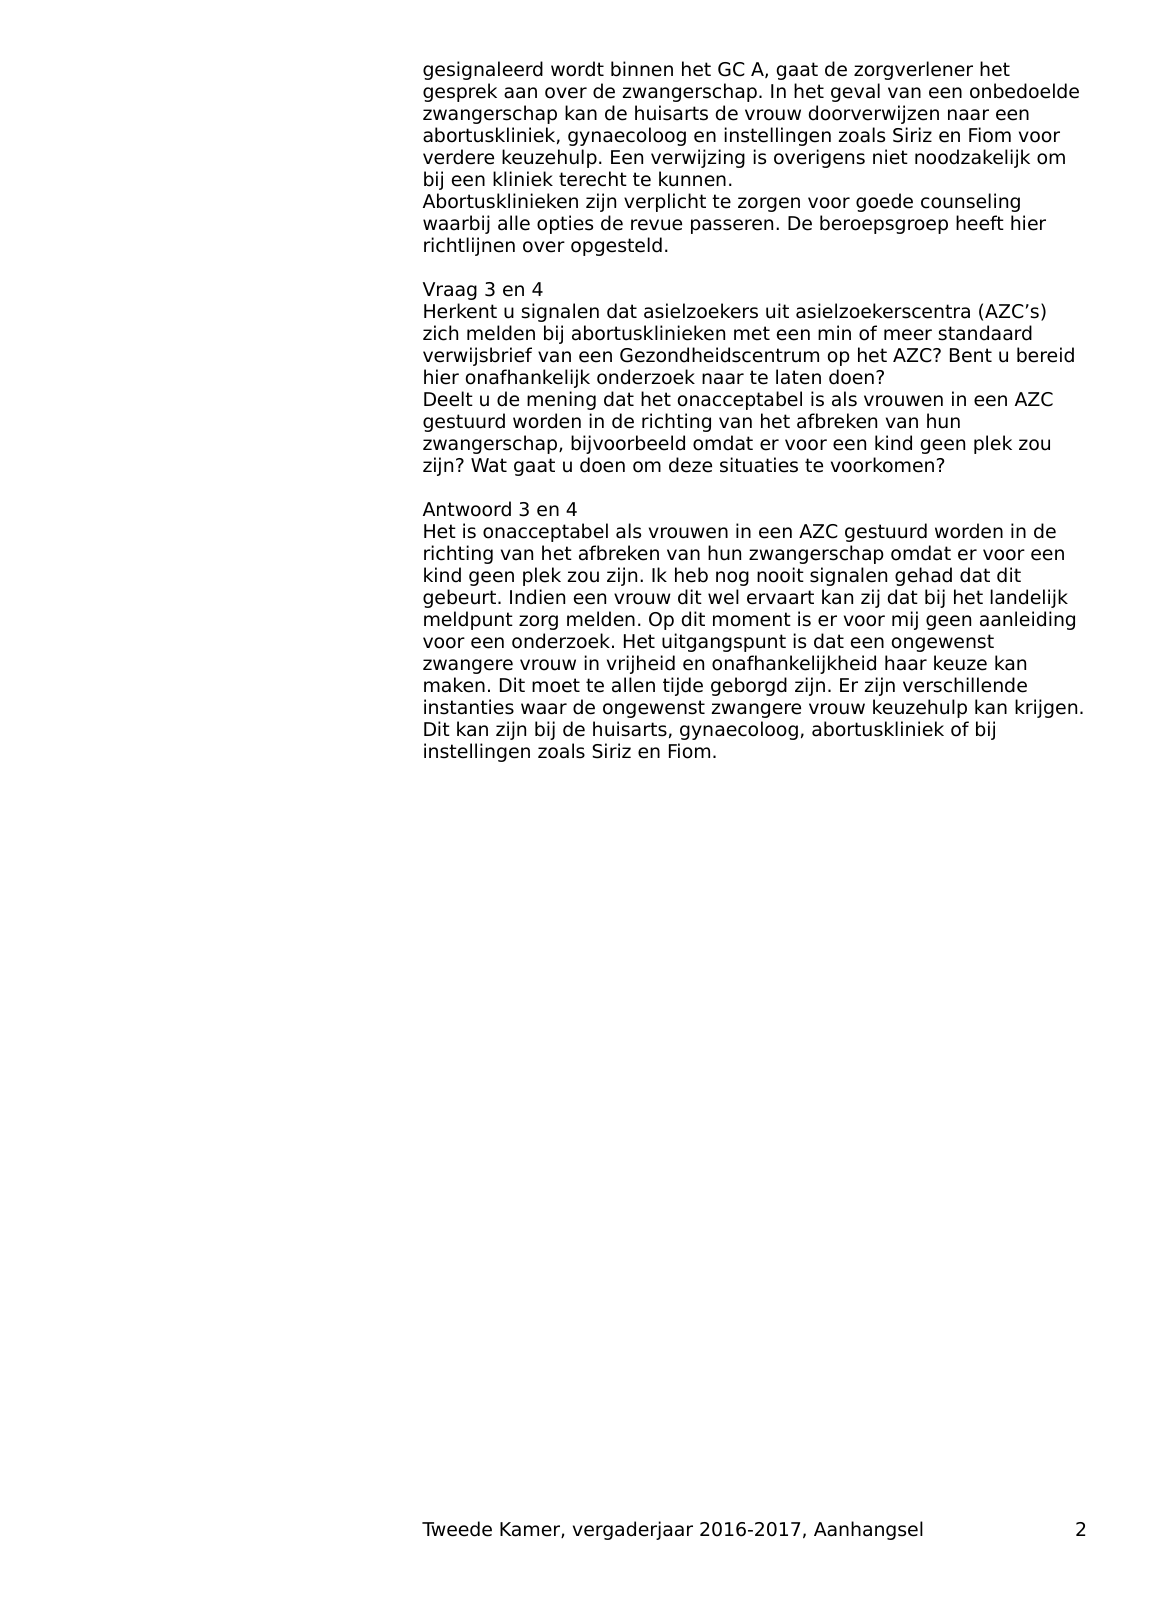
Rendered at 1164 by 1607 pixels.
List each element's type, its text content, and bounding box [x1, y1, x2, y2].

text Antwoord 3 en 4 [422, 499, 1087, 521]
text Het is onacceptabel als vrouwen in een AZC gestuurd worden in de richting van het afbreken van hun zwangerschap omdat er voor een kind geen plek zou zijn. Ik heb nog nooit signalen gehad dat dit gebeurt. Indien een vrouw dit wel ervaart kan zij dat bij het landelijk meldpunt zorg melden. Op dit moment is er voor mij geen aanleiding voor een onderzoek. Het uitgangspunt is dat een ongewenst zwangere vrouw in vrijheid en onafhankelijkheid haar keuze kan maken. Dit moet te allen tijde geborgd zijn. Er zijn verschillende instanties waar de ongewenst zwangere vrouw keuzehulp kan krijgen. Dit kan zijn bij de huisarts, gynaecoloog, abortuskliniek of bij instellingen zoals Siriz en Fiom. [422, 521, 1087, 763]
text gesignaleerd wordt binnen het GC A, gaat de zorgverlener het gesprek aan over de zwangerschap. In het geval van een onbedoelde zwangerschap kan de huisarts de vrouw doorverwijzen naar een abortuskliniek, gynaecoloog en instellingen zoals Siriz en Fiom voor verdere keuzehulp. Een verwijzing is overigens niet noodzakelijk om bij een kliniek terecht te kunnen. [422, 59, 1087, 191]
text Herkent u signalen dat asielzoekers uit asielzoekerscentra (AZC’s) zich melden bij abortusklinieken met een min of meer standaard verwijsbrief van een Gezondheidscentrum op het AZC? Bent u bereid hier onafhankelijk onderzoek naar te laten doen? [422, 301, 1087, 389]
text Vraag 3 en 4 [422, 279, 1087, 301]
text Deelt u de mening dat het onacceptabel is als vrouwen in een AZC gestuurd worden in de richting van het afbreken van hun zwangerschap, bijvoorbeeld omdat er voor een kind geen plek zou zijn? Wat gaat u doen om deze situaties te voorkomen? [422, 389, 1087, 477]
text Abortusklinieken zijn verplicht te zorgen voor goede counseling waarbij alle opties de revue passeren. De beroepsgroep heeft hier richtlijnen over opgesteld. [422, 191, 1087, 257]
